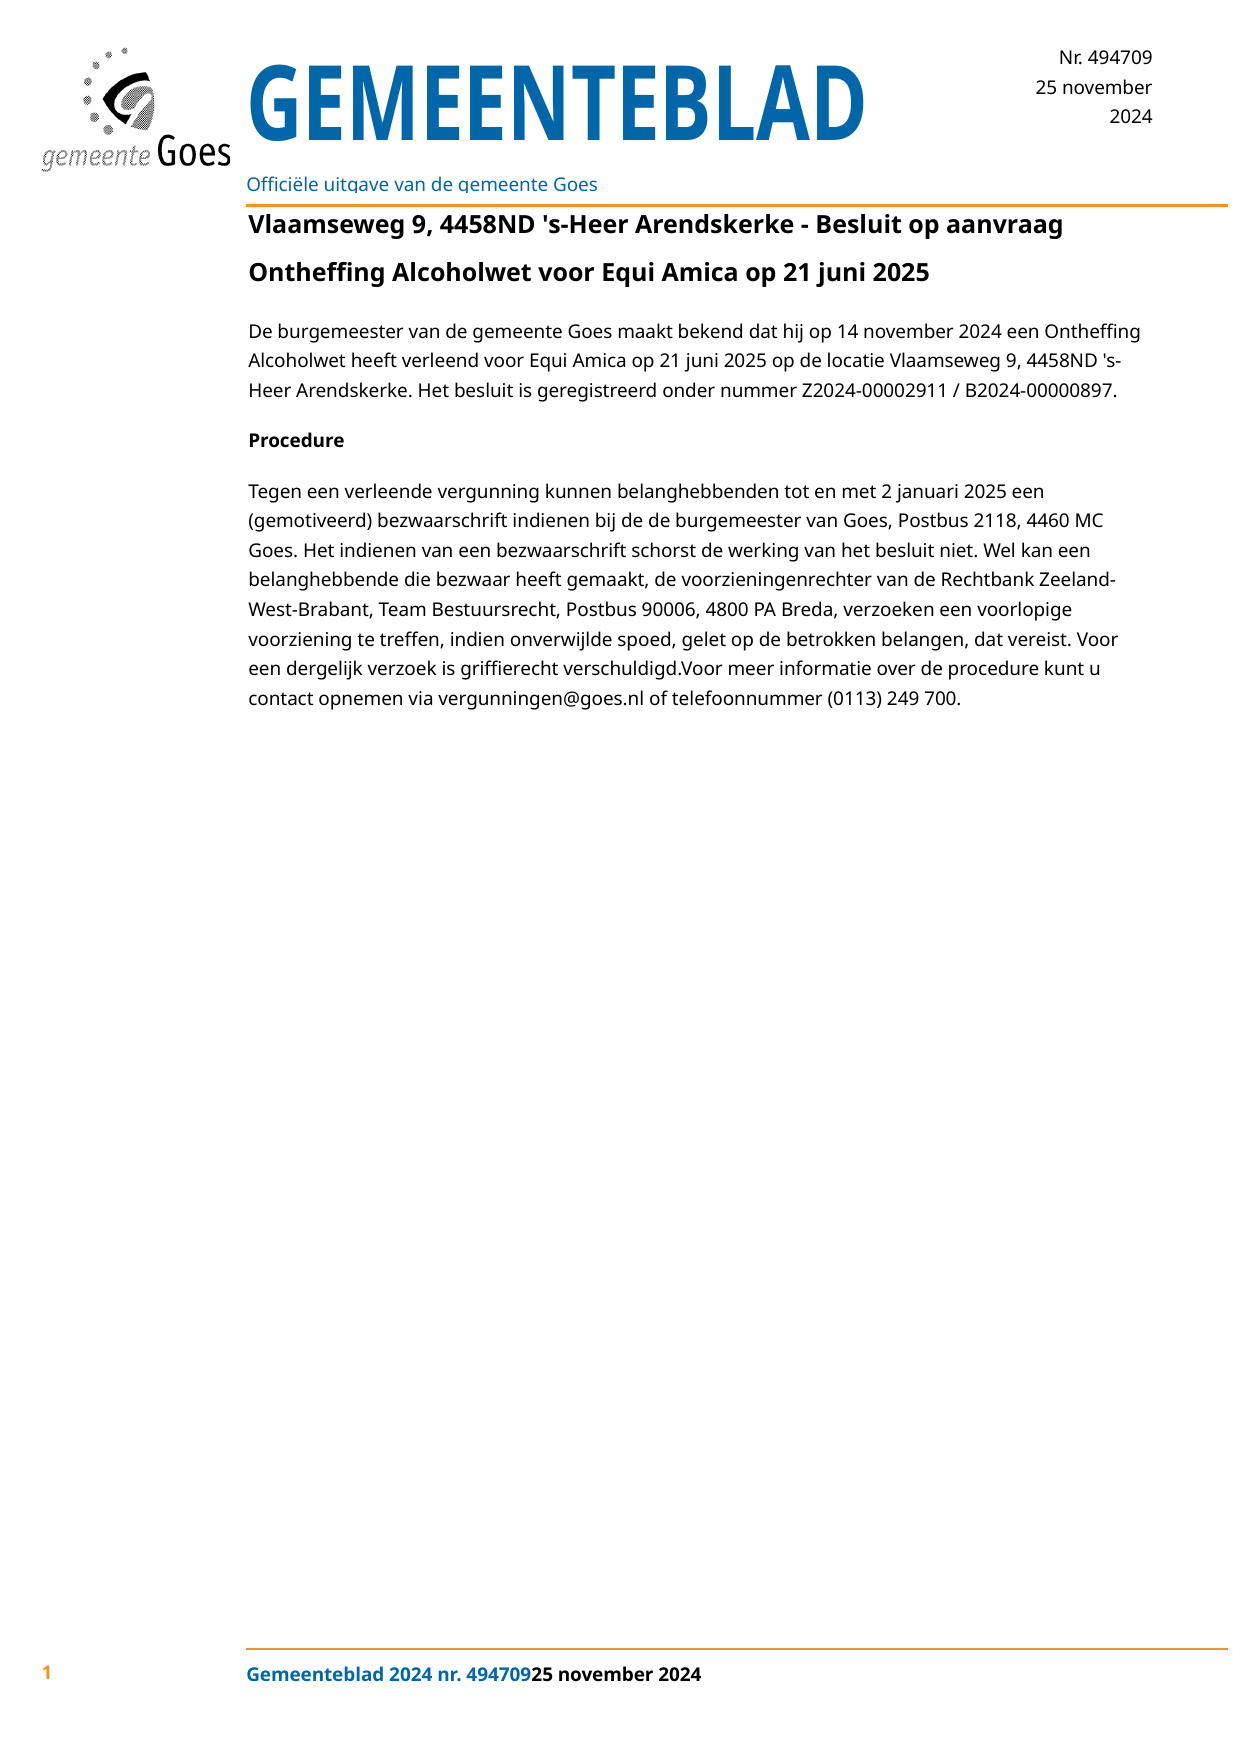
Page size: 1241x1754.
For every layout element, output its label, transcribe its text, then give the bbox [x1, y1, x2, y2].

picture [41, 47, 231, 172]
text Procedure [248, 427, 1152, 453]
text De burgemeester van de gemeente Goes maakt bekend dat hij op 14 november 2024 een Ontheffing Alcoholwet heeft verleend voor Equi Amica op 21 juni 2025 op de locatie Vlaamseweg 9, 4458ND 's-Heer Arendskerke. Het besluit is geregistreerd onder nummer Z2024-00002911 / B2024-00000897. [248, 318, 1152, 403]
text Tegen een verleende vergunning kunnen belanghebbenden tot en met 2 januari 2025 een (gemotiveerd) bezwaarschrift indienen bij de de burgemeester van Goes, Postbus 2118, 4460 MC Goes. Het indienen van een bezwaarschrift schorst de werking van het besluit niet. Wel kan een belanghebbende die bezwaar heeft gemaakt, de voorzieningenrechter van de Rechtbank Zeeland-West-Brabant, Team Bestuursrecht, Postbus 90006, 4800 PA Breda, verzoeken een voorlopige voorziening te treffen, indien onverwijlde spoed, gelet op de betrokken belangen, dat vereist. Voor een dergelijk verzoek is griffierecht verschuldigd.Voor meer informatie over de procedure kunt u contact opnemen via vergunningen@goes.nl of telefoonnummer (0113) 249 700. [248, 478, 1152, 711]
text Vlaamseweg 9, 4458ND 's-Heer Arendskerke - Besluit op aanvraag Ontheffing Alcoholwet voor Equi Amica op 21 juni 2025 [248, 207, 1152, 288]
